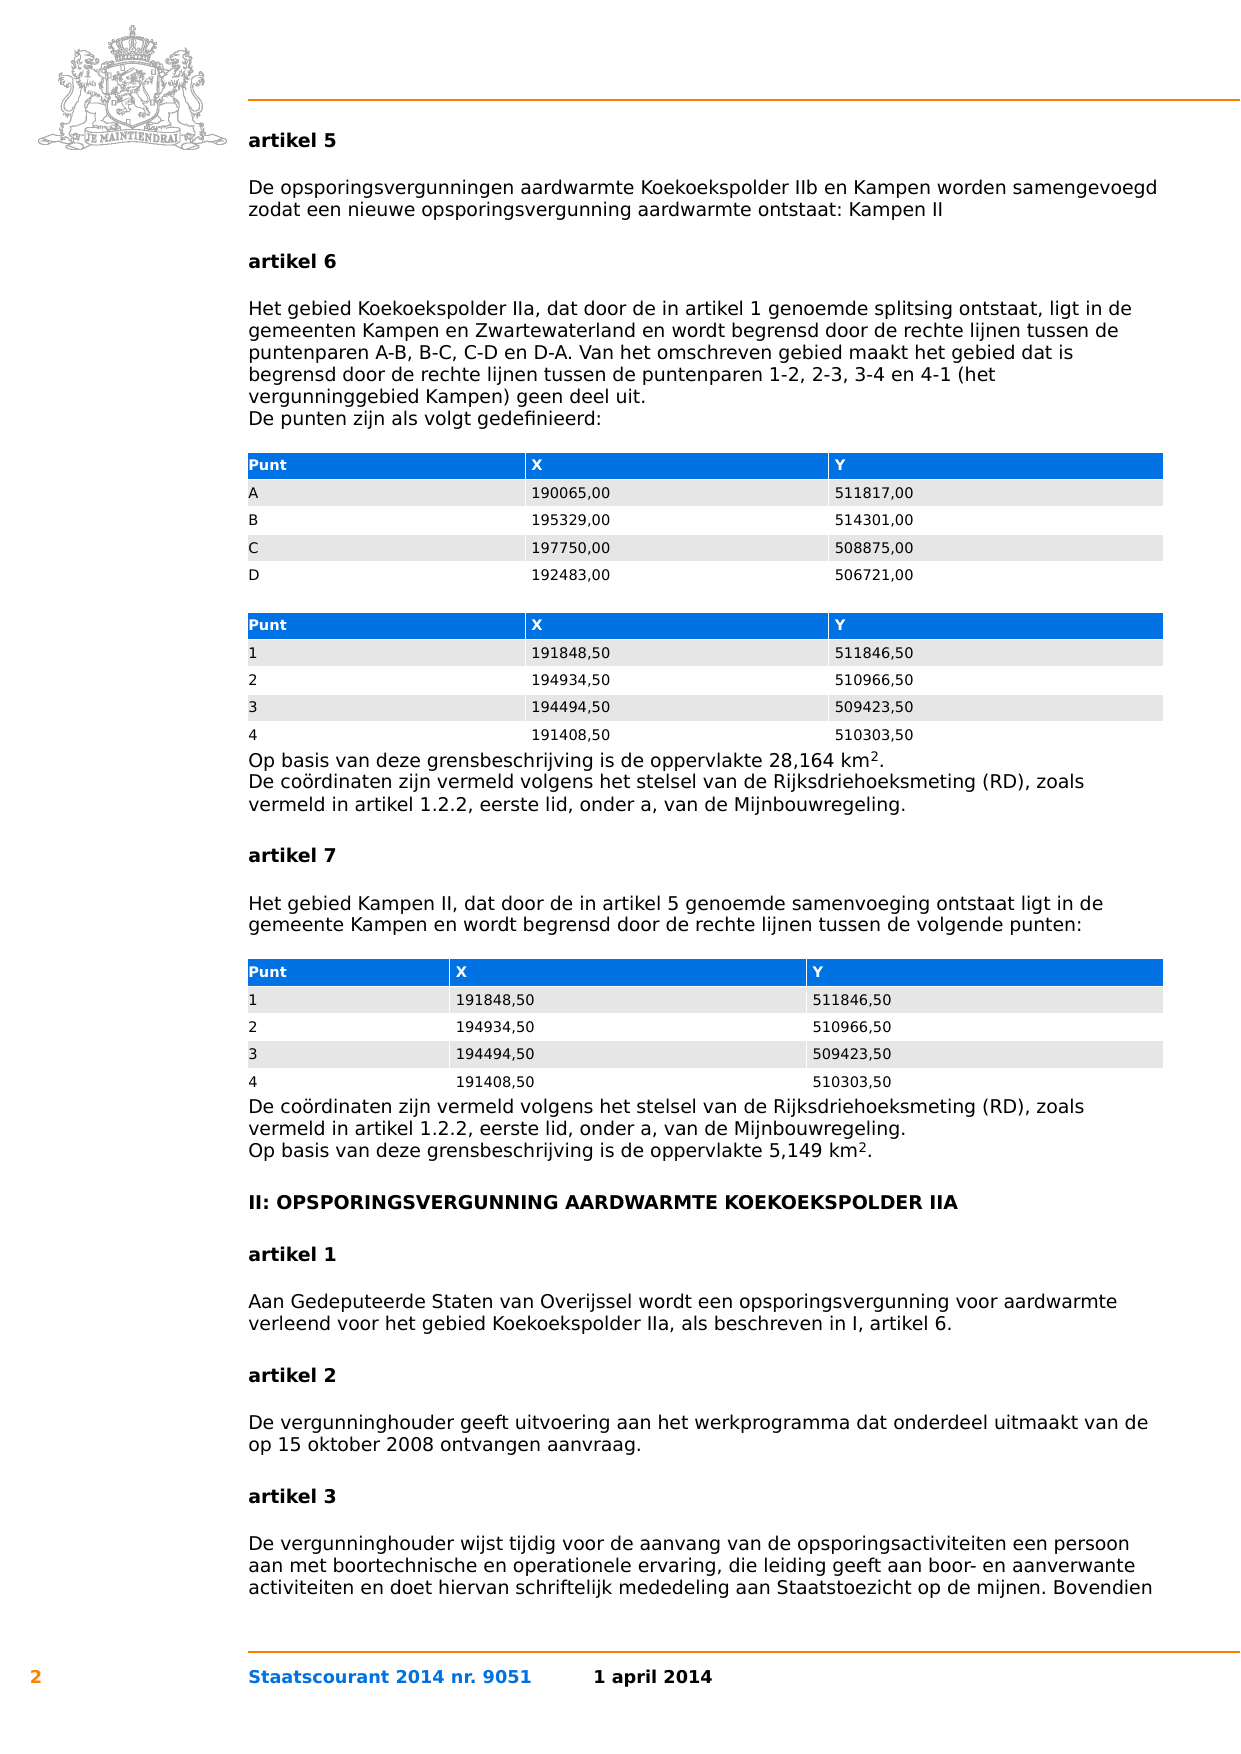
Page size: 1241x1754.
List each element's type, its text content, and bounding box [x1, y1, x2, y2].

subtitle artikel 7 [248, 845, 1163, 867]
table_cell 506721,00 [829, 562, 1163, 588]
text De vergunninghouder wijst tijdig voor de aanvang van de opsporingsactiviteiten een persoon aan met boortechnische en operationele ervaring, die leiding geeft aan boor- en aanverwante activiteiten en doet hiervan schriftelijk mededeling aan Staatstoezicht op de mijnen. Bovendien [248, 1533, 1163, 1599]
subtitle artikel 1 [248, 1244, 1163, 1266]
table_cell 191408,50 [450, 1069, 806, 1095]
table_header X [526, 613, 828, 639]
table_cell 510966,50 [829, 667, 1163, 694]
text Op basis van deze grensbeschrijving is de oppervlakte 5,149 km2. [248, 1140, 1163, 1162]
subtitle artikel 2 [248, 1365, 1163, 1387]
table_cell 194934,50 [450, 1014, 806, 1040]
text Het gebied Koekoekspolder IIa, dat door de in artikel 1 genoemde splitsing ontstaat, ligt in de gemeenten Kampen en Zwartewaterland en wordt begrensd door de rechte lijnen tussen de puntenparen A-B, B-C, C-D en D-A. Van het omschreven gebied maakt het gebied dat is begrensd door de rechte lijnen tussen de puntenparen 1-2, 2-3, 3-4 en 4-1 (het vergunninggebied Kampen) geen deel uit. [248, 298, 1163, 408]
table_cell 197750,00 [526, 535, 828, 561]
text De vergunninghouder geeft uitvoering aan het werkprogramma dat onderdeel uitmaakt van de op 15 oktober 2008 ontvangen aanvraag. [248, 1412, 1163, 1456]
text De coördinaten zijn vermeld volgens het stelsel van de Rijksdriehoeksmeting (RD), zoals vermeld in artikel 1.2.2, eerste lid, onder a, van de Mijnbouwregeling. [248, 771, 1163, 815]
subtitle artikel 6 [248, 251, 1163, 273]
table_cell 194934,50 [526, 667, 828, 694]
text Het gebied Kampen II, dat door de in artikel 5 genoemde samenvoeging ontstaat ligt in de gemeente Kampen en wordt begrensd door de rechte lijnen tussen de volgende punten: [248, 892, 1163, 936]
table_cell 508875,00 [829, 535, 1163, 561]
table_cell D [248, 562, 525, 588]
table_cell B [248, 508, 525, 534]
text De punten zijn als volgt gedefinieerd: [248, 408, 1163, 430]
table_cell 1 [248, 640, 525, 666]
text De coördinaten zijn vermeld volgens het stelsel van de Rijksdriehoeksmeting (RD), zoals vermeld in artikel 1.2.2, eerste lid, onder a, van de Mijnbouwregeling. [248, 1096, 1163, 1140]
table_cell 191848,50 [526, 640, 828, 666]
text Op basis van deze grensbeschrijving is de oppervlakte 28,164 km2. [248, 750, 1163, 771]
table_cell 511817,00 [829, 480, 1163, 506]
table_cell A [248, 480, 525, 506]
text De opsporingsvergunningen aardwarmte Koekoekspolder IIb en Kampen worden samengevoegd zodat een nieuwe opsporingsvergunning aardwarmte ontstaat: Kampen II [248, 177, 1163, 221]
table_cell 192483,00 [526, 562, 828, 588]
subtitle II: OPSPORINGSVERGUNNING AARDWARMTE KOEKOEKSPOLDER IIA [248, 1192, 1163, 1214]
table_cell 190065,00 [526, 480, 828, 506]
table_cell 194494,50 [526, 695, 828, 721]
table_header X [526, 453, 828, 479]
table_header Y [829, 613, 1163, 639]
table_cell 514301,00 [829, 508, 1163, 534]
table_cell 3 [248, 1041, 449, 1068]
table_cell 511846,50 [807, 987, 1163, 1013]
table_header Punt [248, 959, 449, 986]
table_cell 2 [248, 667, 525, 694]
table_header Punt [248, 613, 525, 639]
table_cell 511846,50 [829, 640, 1163, 666]
table_cell C [248, 535, 525, 561]
table_cell 194494,50 [450, 1041, 806, 1068]
text Aan Gedeputeerde Staten van Overijssel wordt een opsporingsvergunning voor aardwarmte verleend voor het gebied Koekoekspolder IIa, als beschreven in I, artikel 6. [248, 1291, 1163, 1335]
table_cell 4 [248, 722, 525, 748]
table_cell 191848,50 [450, 987, 806, 1013]
table_cell 510966,50 [807, 1014, 1163, 1040]
table_header Punt [248, 453, 525, 479]
picture [38, 25, 227, 150]
table_cell 509423,50 [829, 695, 1163, 721]
table_header Y [807, 959, 1163, 986]
table_cell 510303,50 [829, 722, 1163, 748]
table_cell 509423,50 [807, 1041, 1163, 1068]
table_cell 2 [248, 1014, 449, 1040]
table_cell 3 [248, 695, 525, 721]
table_cell 191408,50 [526, 722, 828, 748]
table_cell 4 [248, 1069, 449, 1095]
table_header Y [829, 453, 1163, 479]
table_cell 1 [248, 987, 449, 1013]
subtitle artikel 3 [248, 1486, 1163, 1508]
table_cell 510303,50 [807, 1069, 1163, 1095]
subtitle artikel 5 [248, 130, 1163, 152]
table_cell 195329,00 [526, 508, 828, 534]
table_header X [450, 959, 806, 986]
